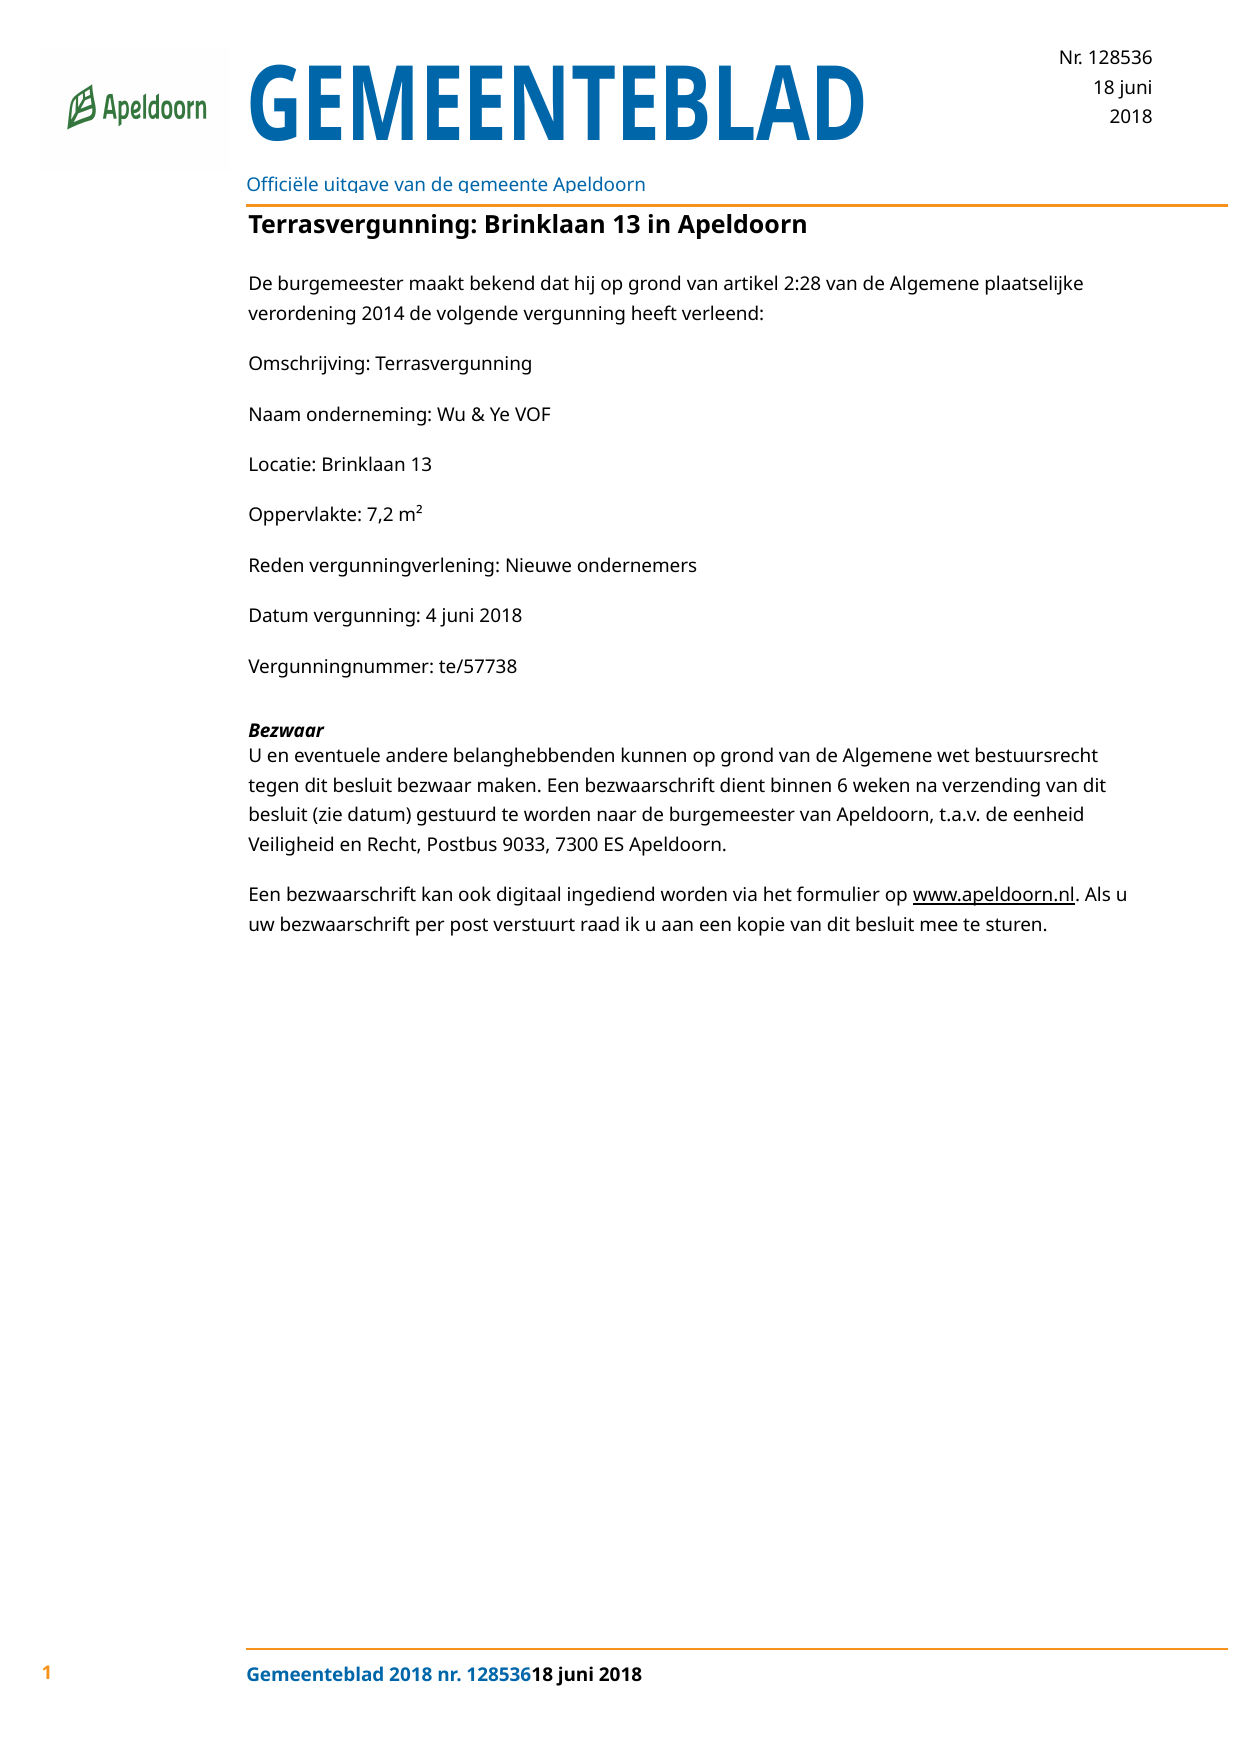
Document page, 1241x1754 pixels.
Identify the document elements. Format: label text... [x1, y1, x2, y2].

text De burgemeester maakt bekend dat hij op grond van artikel 2:28 van de Algemene plaatselijke verordening 2014 de volgende vergunning heeft verleend: [248, 270, 1152, 326]
text Locatie: Brinklaan 13 [248, 451, 1152, 477]
text Bezwaar [248, 717, 1152, 742]
text Oppervlakte: 7,2 m² [248, 502, 1152, 527]
text U en eventuele andere belanghebbenden kunnen op grond van de Algemene wet bestuursrecht tegen dit besluit bezwaar maken. Een bezwaarschrift dient binnen 6 weken na verzending van dit besluit (zie datum) gestuurd te worden naar de burgemeester van Apeldoorn, t.a.v. de eenheid Veiligheid en Recht, Postbus 9033, 7300 ES Apeldoorn. [248, 742, 1152, 857]
text Terrasvergunning: Brinklaan 13 in Apeldoorn [248, 207, 1152, 241]
text Vergunningnummer: te/57738 [248, 653, 1152, 678]
text Omschrijving: Terrasvergunning [248, 350, 1152, 376]
text Naam onderneming: Wu & Ye VOF [248, 401, 1152, 426]
text Reden vergunningverlening: Nieuwe ondernemers [248, 552, 1152, 578]
picture [41, 47, 231, 172]
text Datum vergunning: 4 juni 2018 [248, 602, 1152, 628]
text Een bezwaarschrift kan ook digitaal ingediend worden via het formulier op www.apeldoorn.nl. Als u uw bezwaarschrift per post verstuurt raad ik u aan een kopie van dit besluit mee te sturen. [248, 882, 1152, 937]
